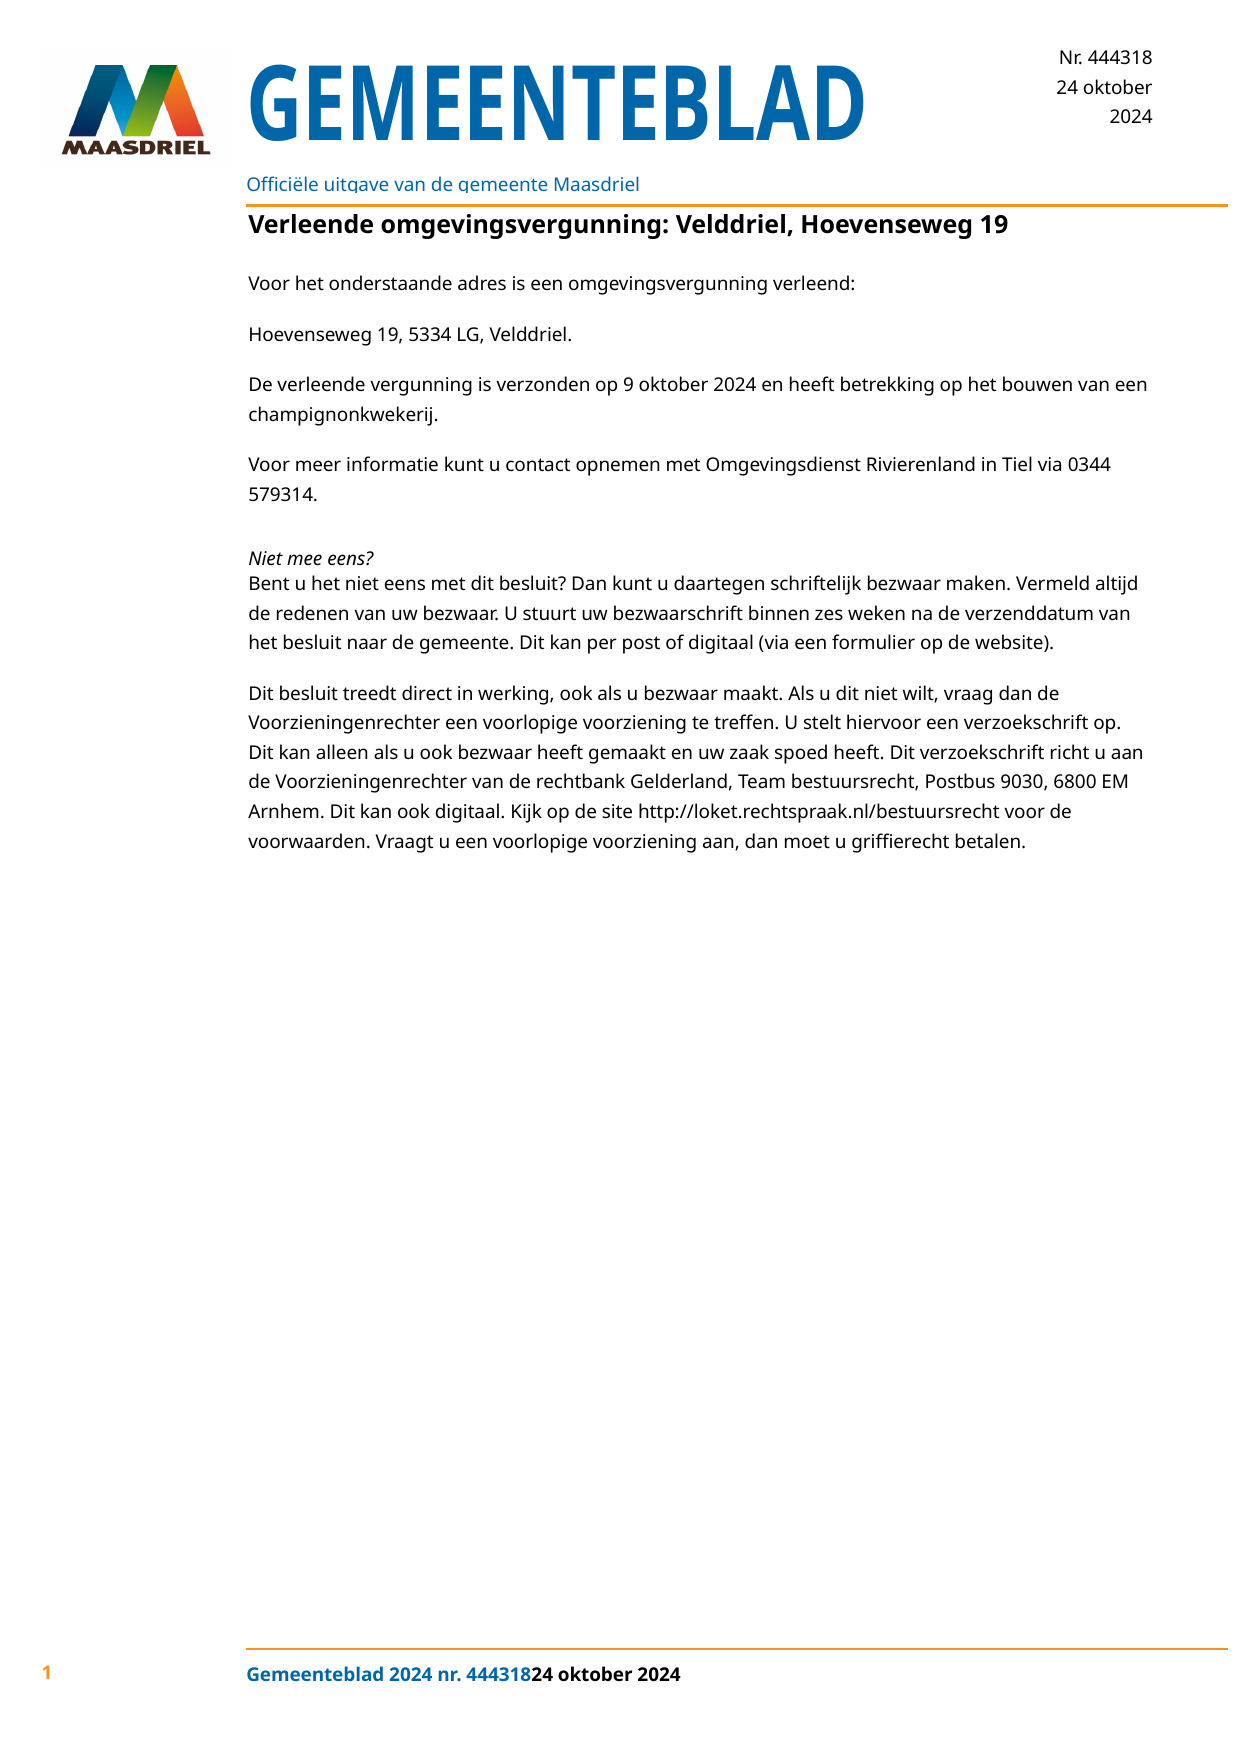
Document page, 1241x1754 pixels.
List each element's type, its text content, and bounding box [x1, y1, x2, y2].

text De verleende vergunning is verzonden op 9 oktober 2024 en heeft betrekking op het bouwen van een champignonkwekerij. [248, 371, 1152, 426]
text Bent u het niet eens met dit besluit? Dan kunt u daartegen schriftelijk bezwaar maken. Vermeld altijd de redenen van uw bezwaar. U stuurt uw bezwaarschrift binnen zes weken na de verzenddatum van het besluit naar de gemeente. Dit kan per post of digitaal (via een formulier op de website). [248, 570, 1152, 655]
picture [41, 47, 231, 172]
text Voor het onderstaande adres is een omgevingsvergunning verleend: [248, 270, 1152, 296]
text Niet mee eens? [248, 545, 1152, 570]
text Hoevenseweg 19, 5334 LG, Velddriel. [248, 321, 1152, 346]
text Dit besluit treedt direct in werking, ook als u bezwaar maakt. Als u dit niet wilt, vraag dan de Voorzieningenrechter een voorlopige voorziening te treffen. U stelt hiervoor een verzoekschrift op. Dit kan alleen als u ook bezwaar heeft gemaakt en uw zaak spoed heeft. Dit verzoekschrift richt u aan de Voorzieningenrechter van de rechtbank Gelderland, Team bestuursrecht, Postbus 9030, 6800 EM Arnhem. Dit kan ook digitaal. Kijk op de site http://loket.rechtspraak.nl/bestuursrecht voor de voorwaarden. Vraagt u een voorlopige voorziening aan, dan moet u griffierecht betalen. [248, 680, 1152, 854]
text Voor meer informatie kunt u contact opnemen met Omgevingsdienst Rivierenland in Tiel via 0344 579314. [248, 451, 1152, 506]
text Verleende omgevingsvergunning: Velddriel, Hoevenseweg 19 [248, 207, 1152, 241]
